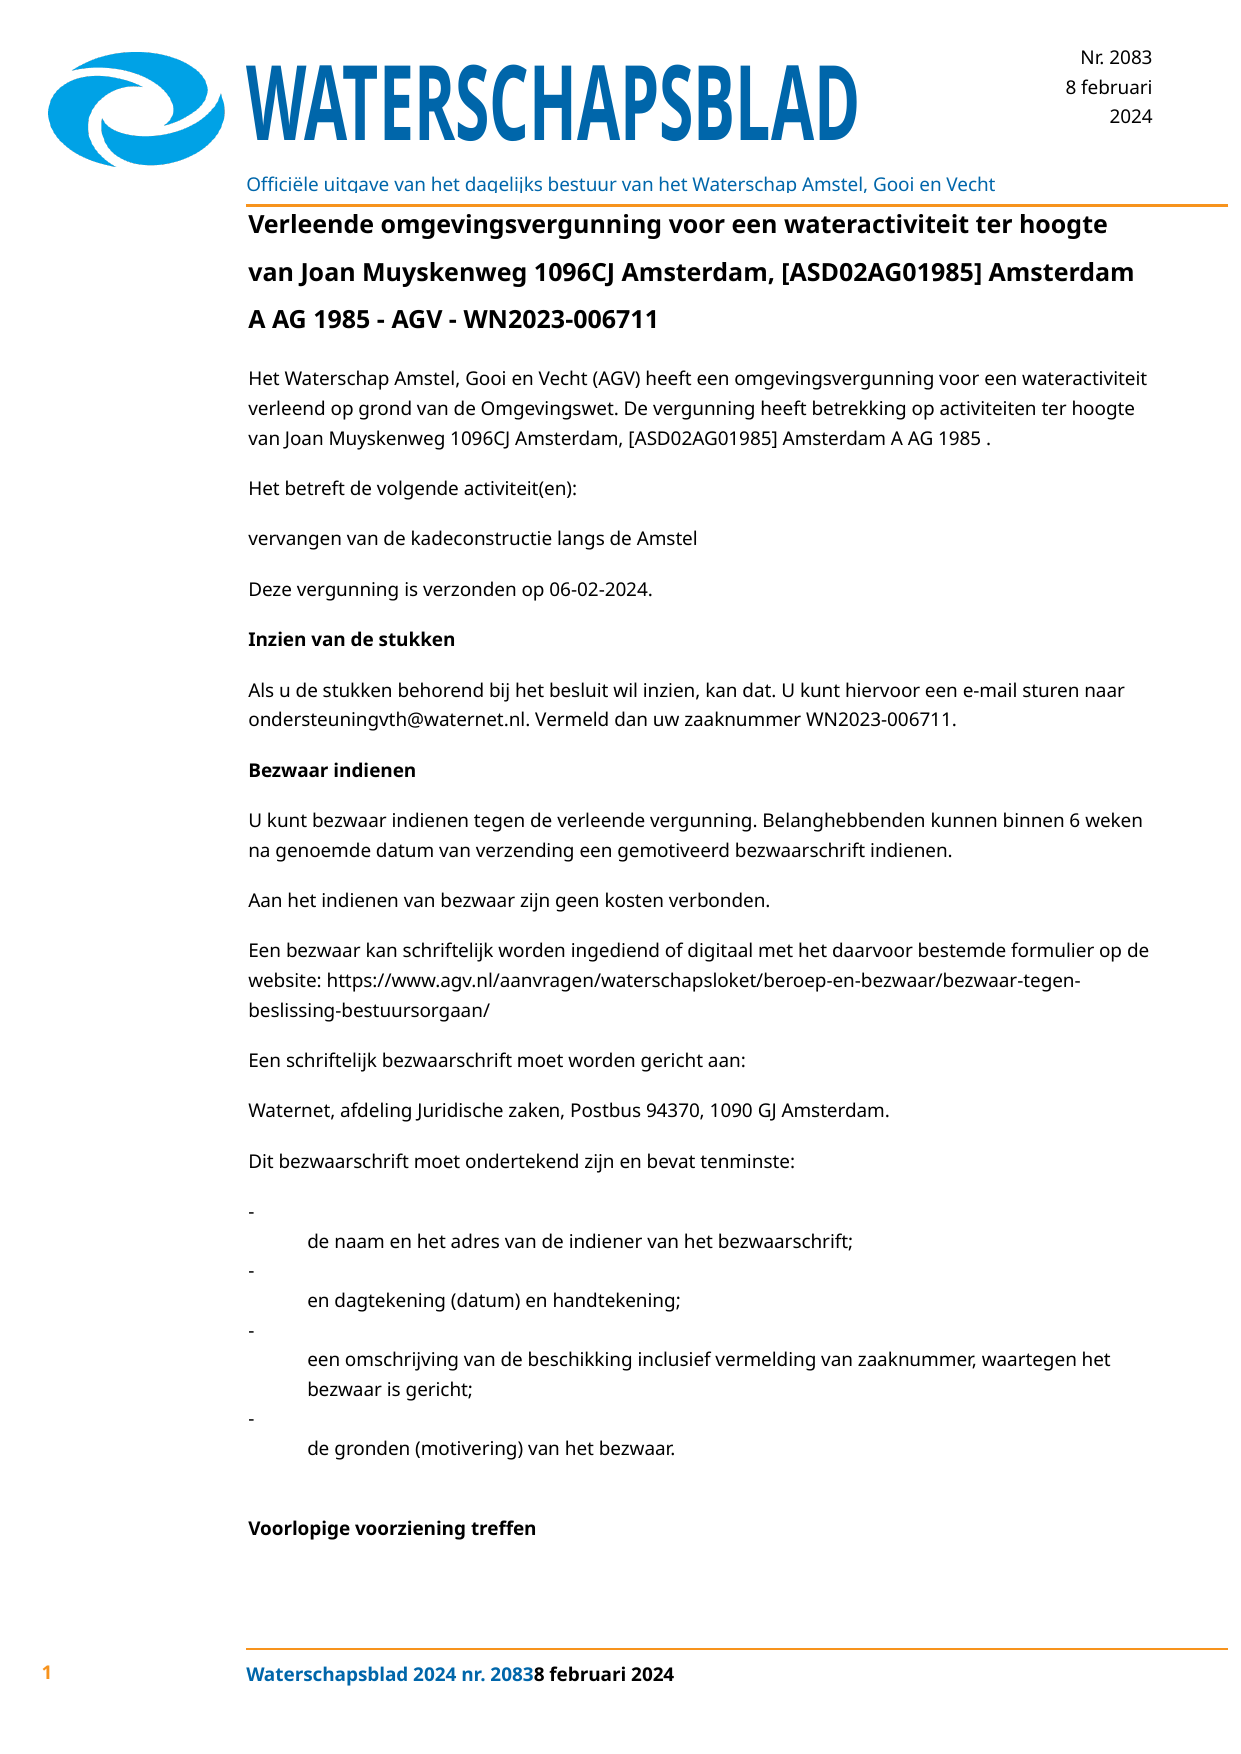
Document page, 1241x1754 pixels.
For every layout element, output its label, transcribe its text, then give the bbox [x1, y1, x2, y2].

text Het betreft de volgende activiteit(en): [248, 475, 1152, 501]
text Het Waterschap Amstel, Gooi en Vecht (AGV) heeft een omgevingsvergunning voor een wateractiviteit verleend op grond van de Omgevingswet. De vergunning heeft betrekking op activiteiten ter hoogte van Joan Muyskenweg 1096CJ Amsterdam, [ASD02AG01985] Amsterdam A AG 1985 . [248, 366, 1152, 450]
list een omschrijving van de beschikking inclusief vermelding van zaaknummer, waartegen het bezwaar is gericht; [248, 1346, 1152, 1402]
picture [41, 47, 231, 172]
text Een bezwaar kan schriftelijk worden ingediend of digitaal met het daarvoor bestemde formulier op de website: https://www.agv.nl/aanvragen/waterschapsloket/beroep-en-bezwaar/bezwaar-tegen-beslissing-bestuursorgaan/ [248, 938, 1152, 1022]
text Bezwaar indienen [248, 757, 1152, 782]
text Waternet, afdeling Juridische zaken, Postbus 94370, 1090 GJ Amsterdam. [248, 1098, 1152, 1123]
text Dit bezwaarschrift moet ondertekend zijn en bevat tenminste: [248, 1148, 1152, 1174]
text Verleende omgevingsvergunning voor een wateractiviteit ter hoogte van Joan Muyskenweg 1096CJ Amsterdam, [ASD02AG01985] Amsterdam A AG 1985 - AGV - WN2023-006711 [248, 207, 1152, 336]
list de naam en het adres van de indiener van het bezwaarschrift; [248, 1228, 1152, 1254]
text Een schriftelijk bezwaarschrift moet worden gericht aan: [248, 1047, 1152, 1073]
text U kunt bezwaar indienen tegen de verleende vergunning. Belanghebbenden kunnen binnen 6 weken na genoemde datum van verzending een gemotiveerd bezwaarschrift indienen. [248, 807, 1152, 862]
list de gronden (motivering) van het bezwaar. [248, 1435, 1152, 1461]
text Als u de stukken behorend bij het besluit wil inzien, kan dat. U kunt hiervoor een e-mail sturen naar ondersteuningvth@waternet.nl. Vermeld dan uw zaaknummer WN2023-006711. [248, 677, 1152, 732]
list en dagtekening (datum) en handtekening; [248, 1287, 1152, 1313]
text Aan het indienen van bezwaar zijn geen kosten verbonden. [248, 887, 1152, 913]
text Deze vergunning is verzonden op 06-02-2024. [248, 576, 1152, 602]
text vervangen van de kadeconst­ructie langs de Amstel [248, 526, 1152, 551]
text Inzien van de stukken [248, 626, 1152, 652]
text Voorlopige voorziening treffen [248, 1515, 1152, 1541]
